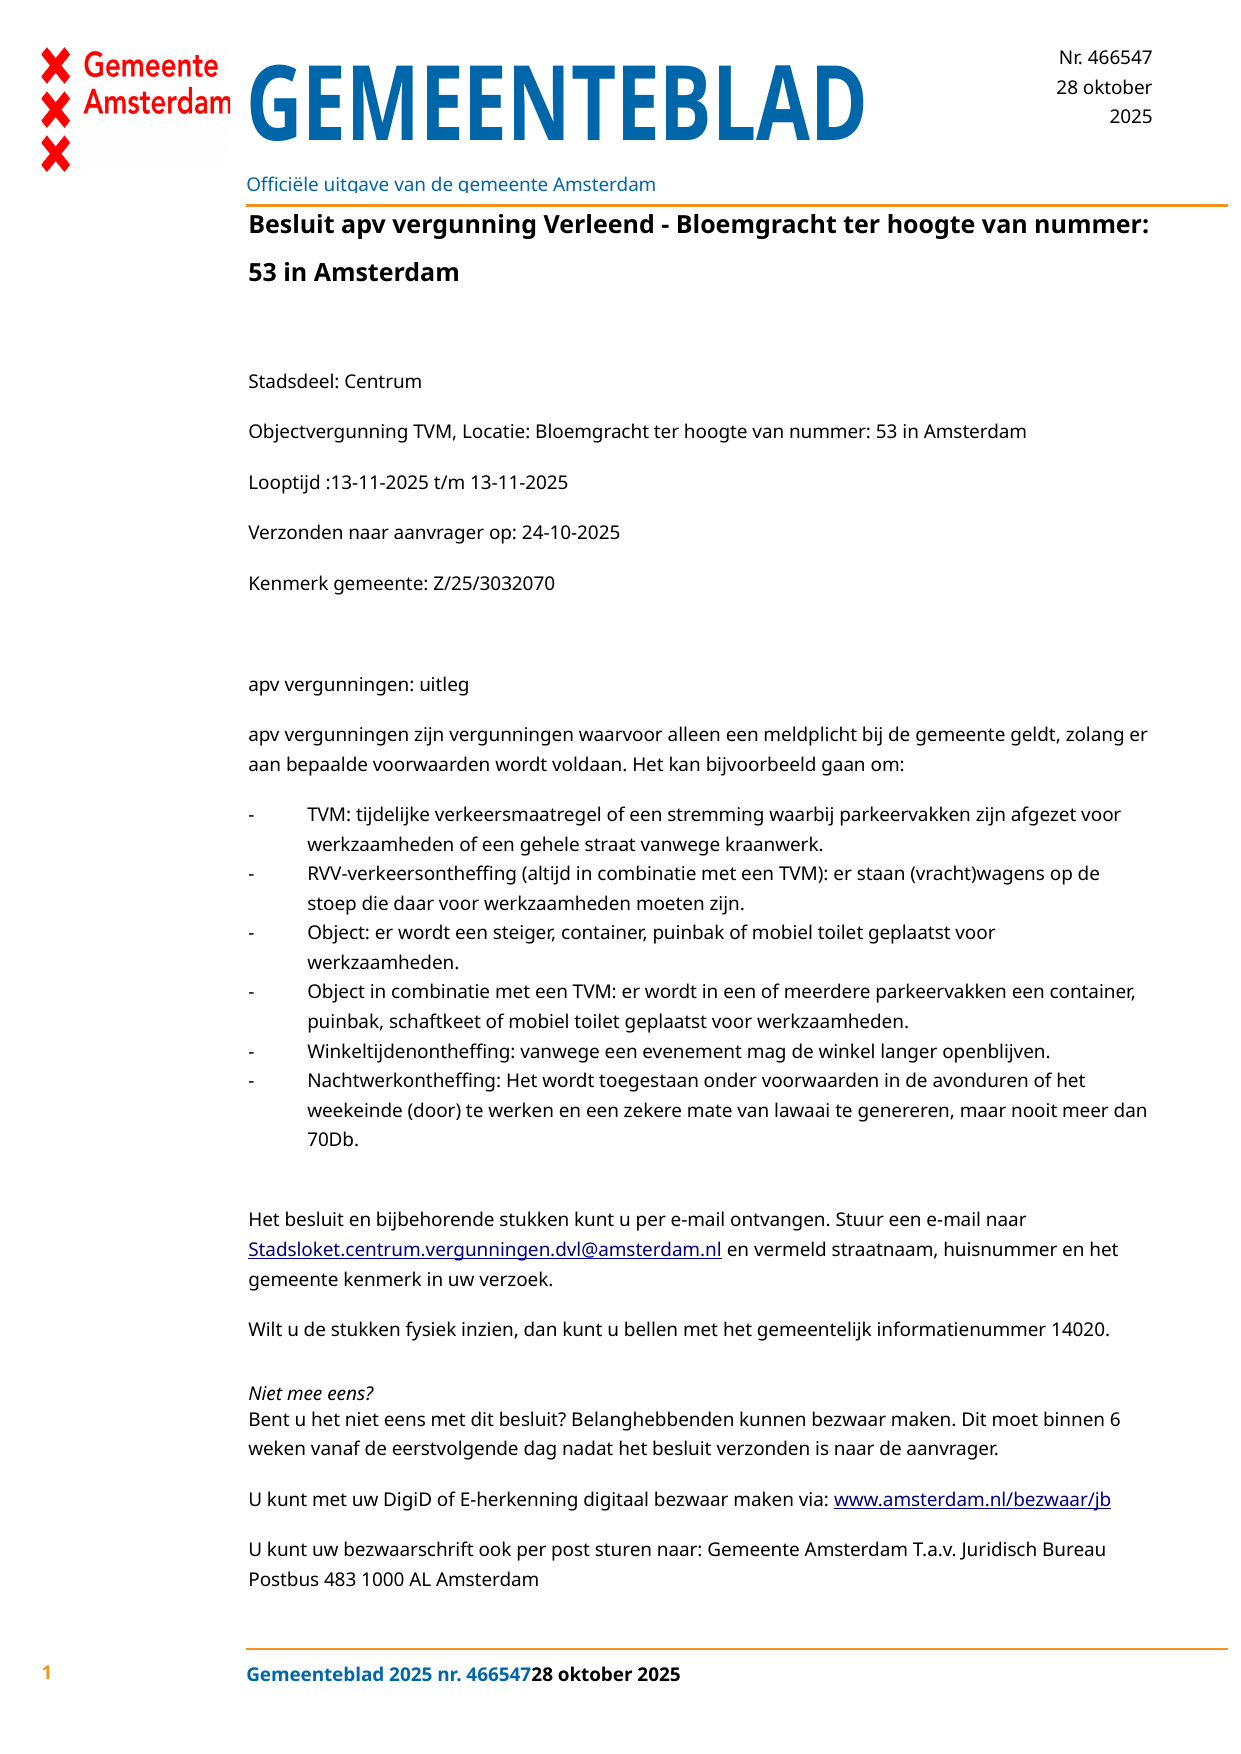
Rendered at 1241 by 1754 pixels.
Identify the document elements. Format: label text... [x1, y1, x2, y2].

text Looptijd :13-11-2025 t/m 13-11-2025 [248, 469, 1152, 495]
list Object in combinatie met een TVM: er wordt in een of meerdere parkeervakken een container, puinbak, schaftkeet of mobiel toilet geplaatst voor werkzaamheden. [248, 979, 1152, 1034]
list Nachtwerkontheffing: Het wordt toegestaan onder voorwaarden in de avonduren of het weekeinde (door) te werken en een zekere mate van lawaai te genereren, maar nooit meer dan 70Db. [248, 1067, 1152, 1152]
text Wilt u de stukken fysiek inzien, dan kunt u bellen met het gemeentelijk informatienummer 14020. [248, 1316, 1152, 1342]
list Object: er wordt een steiger, container, puinbak of mobiel toilet geplaatst voor werkzaamheden. [248, 919, 1152, 975]
text U kunt uw bezwaarschrift ook per post sturen naar: Gemeente Amsterdam T.a.v. Juridisch Bureau Postbus 483 1000 AL Amsterdam [248, 1536, 1152, 1592]
text Objectvergunning TVM, Locatie: Bloemgracht ter hoogte van nummer: 53 in Amsterdam [248, 419, 1152, 444]
text apv vergunningen: uitleg [248, 671, 1152, 697]
text U kunt met uw DigiD of E-herkenning digitaal bezwaar maken via: www.amsterdam.nl/bezwaar/jb [248, 1486, 1152, 1512]
text apv vergunningen zijn vergunningen waarvoor alleen een meldplicht bij de gemeente geldt, zolang er aan bepaalde voorwaarden wordt voldaan. Het kan bijvoorbeeld gaan om: [248, 721, 1152, 777]
text Besluit apv vergunning Verleend - Bloemgracht ter hoogte van nummer: 53 in Amsterdam [248, 207, 1152, 288]
text Stadsdeel: Centrum [248, 368, 1152, 394]
text Niet mee eens? [248, 1380, 1152, 1406]
text Verzonden naar aanvrager op: 24-10-2025 [248, 519, 1152, 545]
text Bent u het niet eens met dit besluit? Belanghebbenden kunnen bezwaar maken. Dit moet binnen 6 weken vanaf de eerstvolgende dag nadat het besluit verzonden is naar de aanvrager. [248, 1406, 1152, 1461]
list Winkeltijdenontheffing: vanwege een evenement mag de winkel langer openblijven. [248, 1038, 1152, 1064]
picture [41, 47, 231, 172]
text Kenmerk gemeente: Z/25/3032070 [248, 570, 1152, 596]
list RVV-verkeersontheffing (altijd in combinatie met een TVM): er staan (vracht)wagens op de stoep die daar voor werkzaamheden moeten zijn. [248, 860, 1152, 916]
text Het besluit en bijbehorende stukken kunt u per e-mail ontvangen. Stuur een e-mail naar Stadsloket.centrum.vergunningen.dvl@amsterdam.nl en vermeld straatnaam, huisnummer en het gemeente kenmerk in uw verzoek. [248, 1207, 1152, 1292]
list TVM: tijdelijke verkeersmaatregel of een stremming waarbij parkeervakken zijn afgezet voor werkzaamheden of een gehele straat vanwege kraanwerk. [248, 801, 1152, 857]
